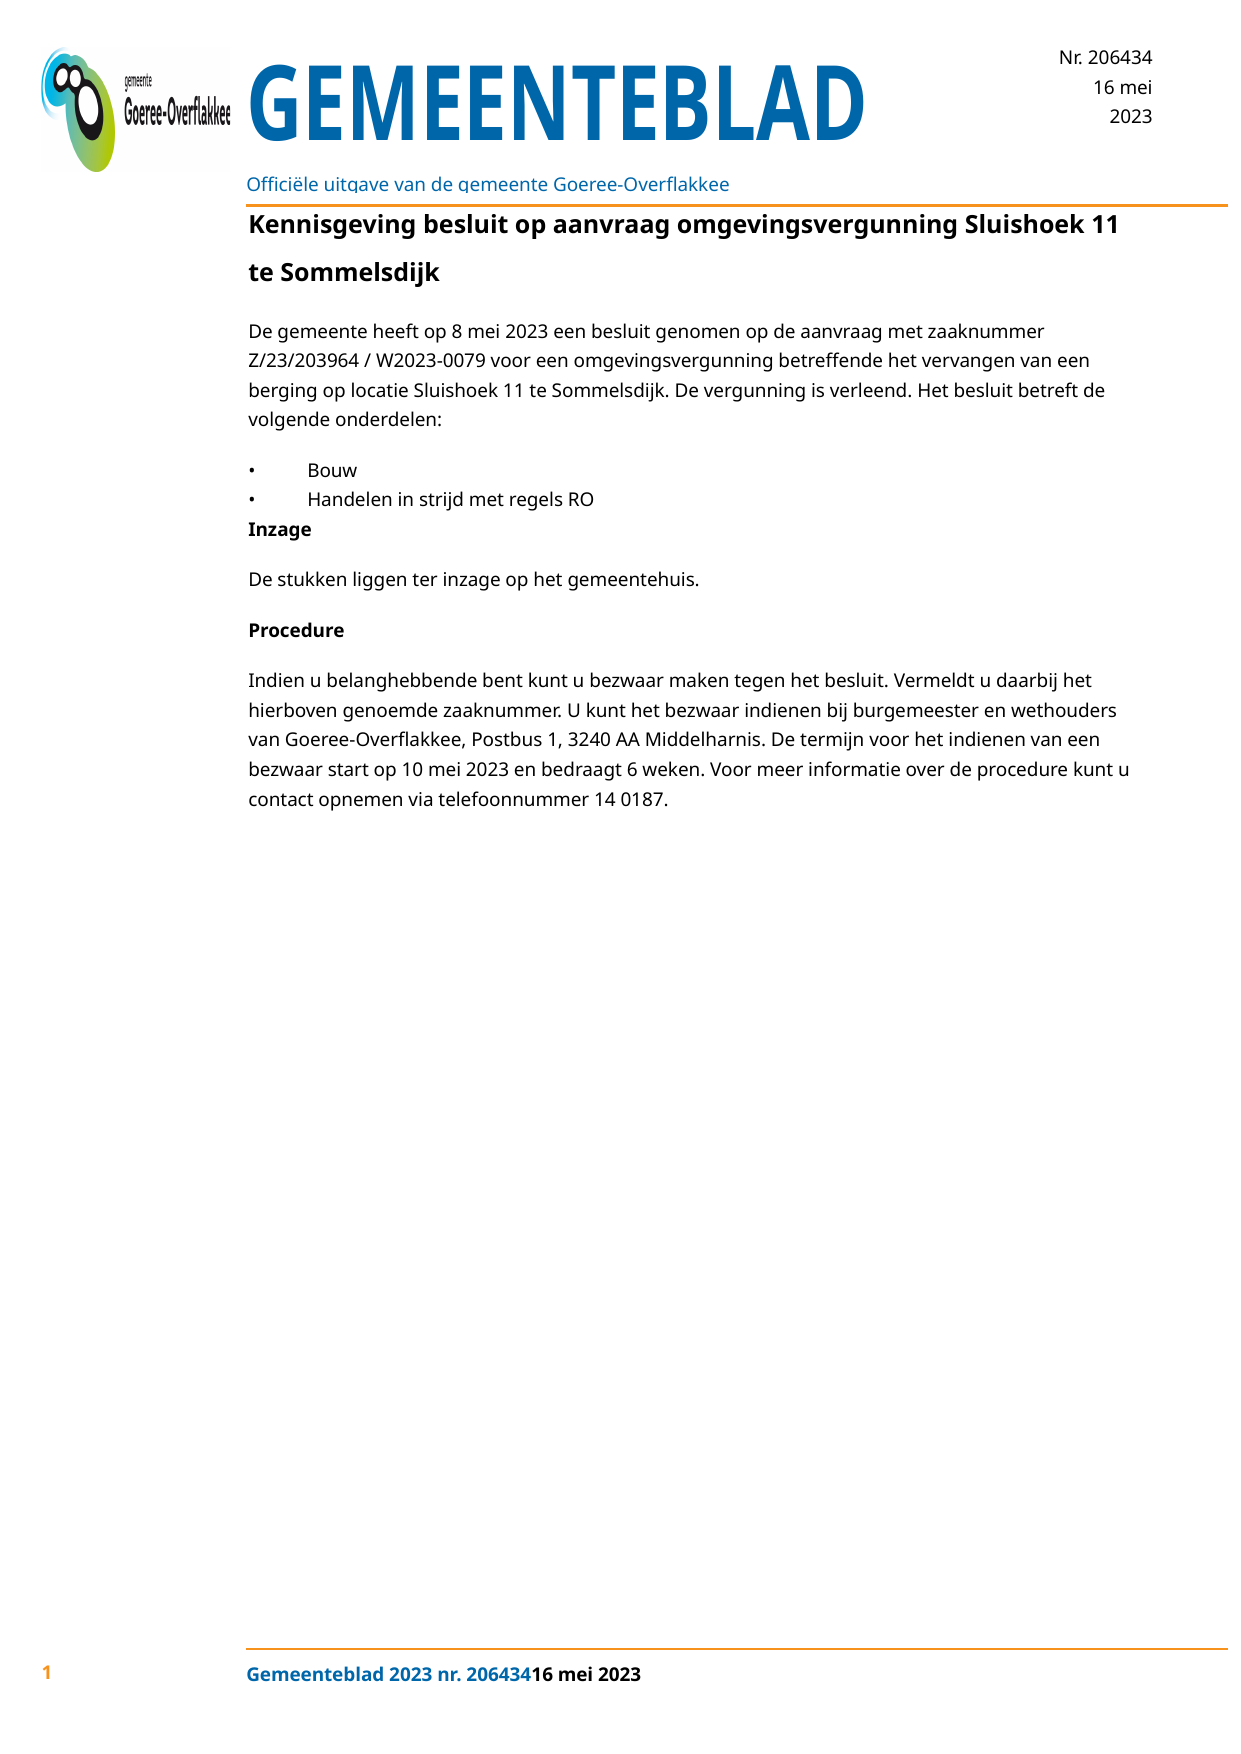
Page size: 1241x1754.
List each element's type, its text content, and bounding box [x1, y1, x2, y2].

text Kennisgeving besluit op aanvraag omgevingsvergunning Sluishoek 11 te Sommelsdijk [248, 207, 1152, 288]
text De stukken liggen ter inzage op het gemeentehuis. [248, 567, 1152, 592]
list Bouw [248, 457, 1152, 483]
picture [41, 47, 231, 172]
text Inzage [248, 516, 1152, 542]
text Indien u belanghebbende bent kunt u bezwaar maken tegen het besluit. Vermeldt u daarbij het hierboven genoemde zaaknummer. U kunt het bezwaar indienen bij burgemeester en wethouders van Goeree-Overflakkee, Postbus 1, 3240 AA Middelharnis. De termijn voor het indienen van een bezwaar start op 10 mei 2023 en bedraagt 6 weken. Voor meer informatie over de procedure kunt u contact opnemen via telefoonnummer 14 0187. [248, 667, 1152, 812]
list Handelen in strijd met regels RO [248, 487, 1152, 512]
text De gemeente heeft op 8 mei 2023 een besluit genomen op de aanvraag met zaaknummer Z/23/203964 / W2023-0079 voor een omgevingsvergunning betreffende het vervangen van een berging op locatie Sluishoek 11 te Sommelsdijk. De vergunning is verleend. Het besluit betreft de volgende onderdelen: [248, 318, 1152, 432]
text Procedure [248, 617, 1152, 643]
